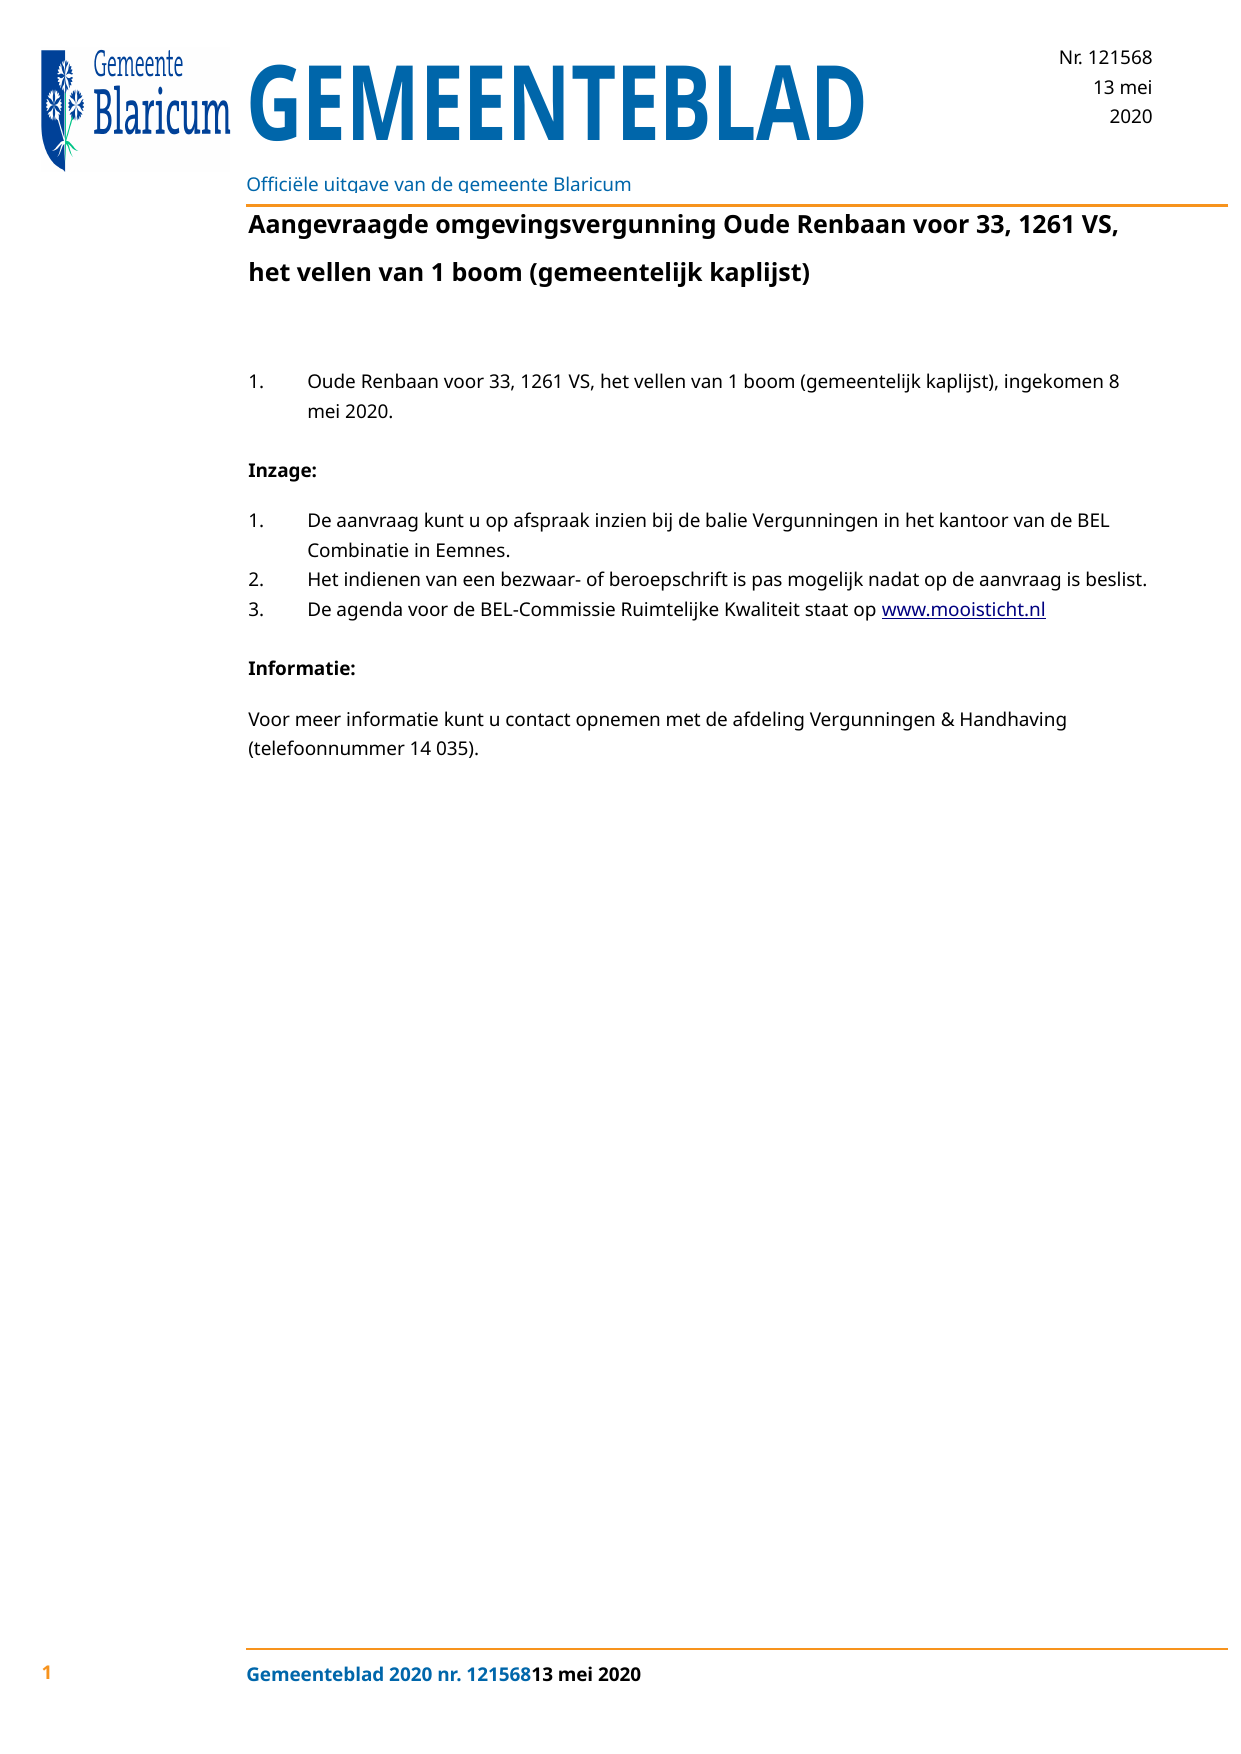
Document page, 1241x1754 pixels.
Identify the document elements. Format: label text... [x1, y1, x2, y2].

list Oude Renbaan voor 33, 1261 VS, het vellen van 1 boom (gemeentelijk kaplijst), ingekomen 8 mei 2020. [248, 368, 1152, 424]
text Voor meer informatie kunt u contact opnemen met de afdeling Vergunningen & Handhaving (telefoonnummer 14 035). [248, 706, 1152, 761]
picture [41, 47, 231, 172]
list Het indienen van een bezwaar- of beroepschrift is pas mogelijk nadat op de aanvraag is beslist. [248, 567, 1152, 592]
text Inzage: [248, 457, 1152, 483]
text Informatie: [248, 655, 1152, 681]
list De agenda voor de BEL-Commissie Ruimtelijke Kwaliteit staat op www.mooisticht.nl [248, 596, 1152, 622]
list De aanvraag kunt u op afspraak inzien bij de balie Vergunningen in het kantoor van de BEL Combinatie in Eemnes. [248, 507, 1152, 563]
text Aangevraagde omgevingsvergunning Oude Renbaan voor 33, 1261 VS, het vellen van 1 boom (gemeentelijk kaplijst) [248, 207, 1152, 288]
